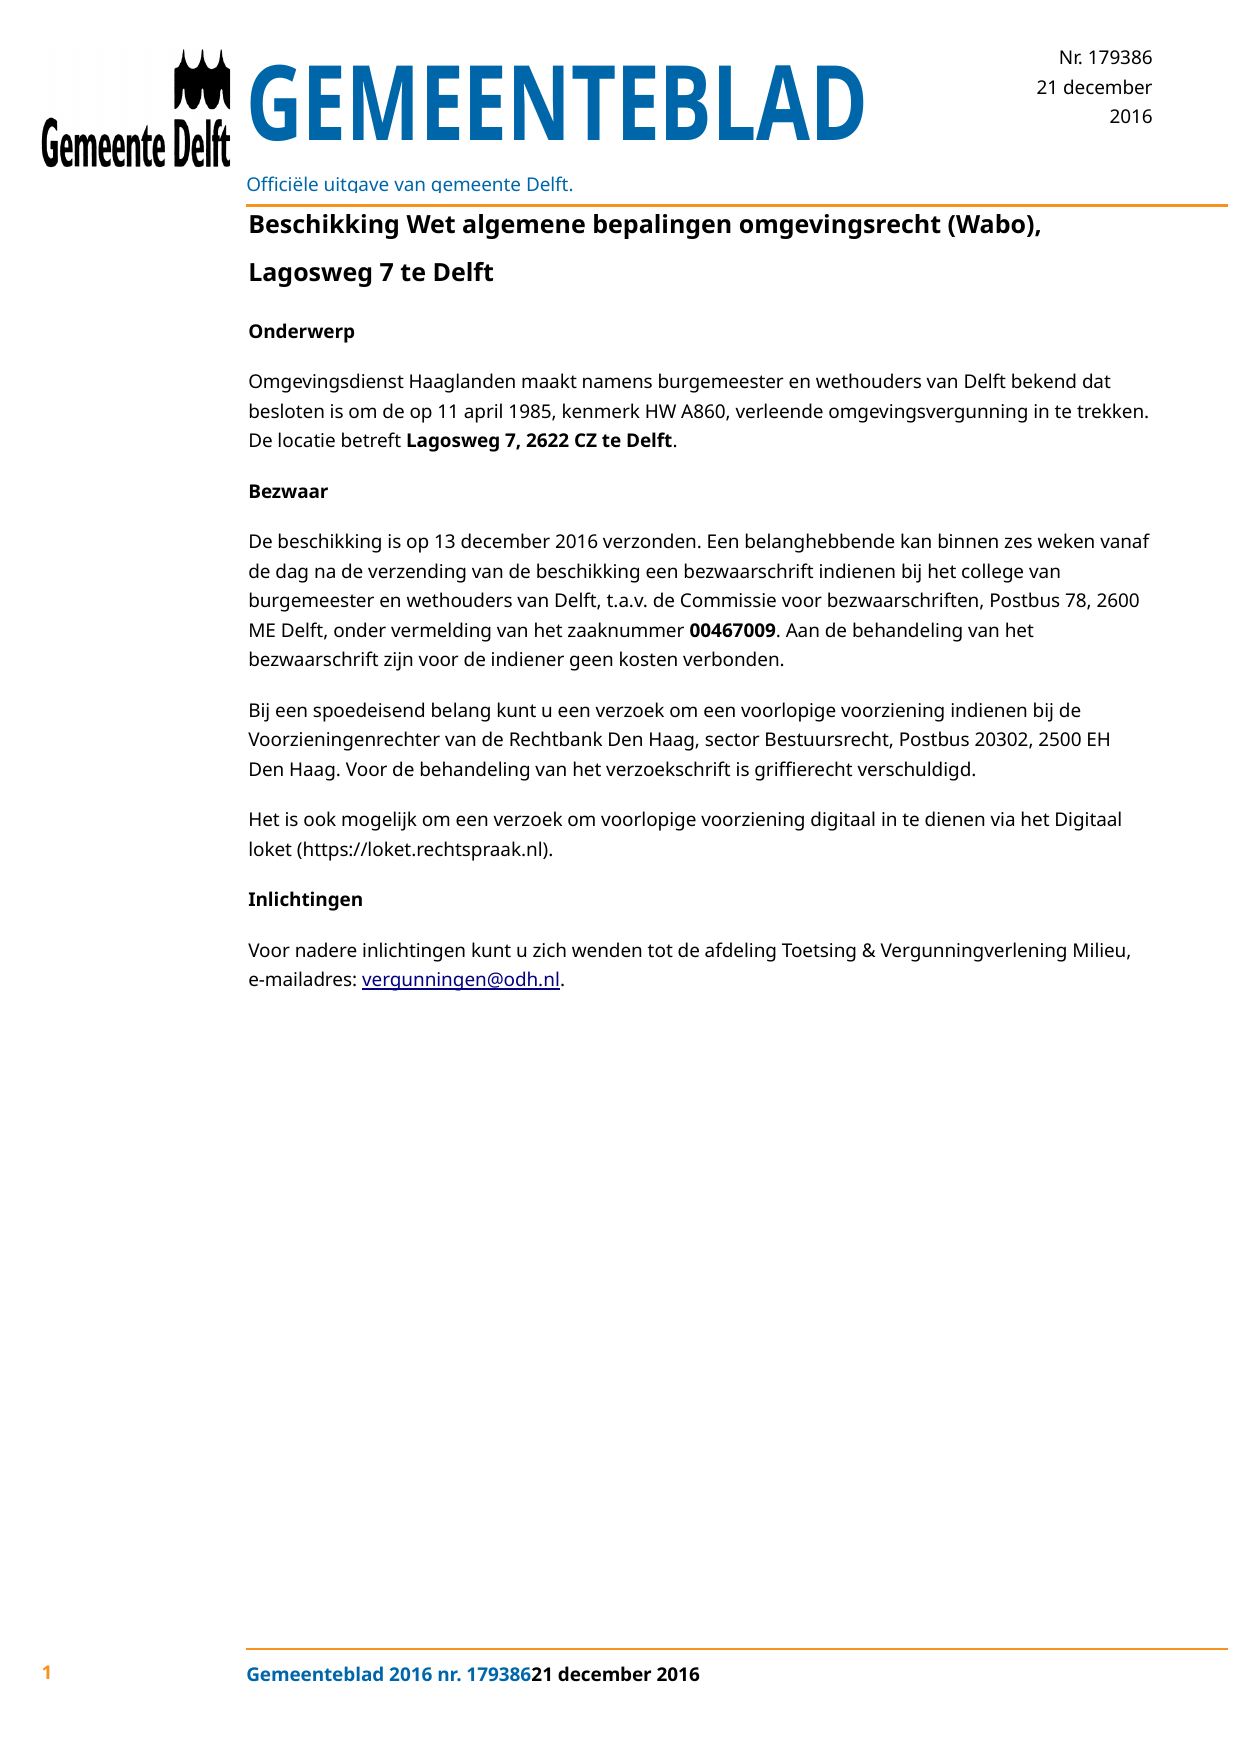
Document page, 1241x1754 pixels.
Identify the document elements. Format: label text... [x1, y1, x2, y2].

picture [41, 47, 231, 172]
text Omgevingsdienst Haaglanden maakt namens burgemeester en wethouders van Delft bekend dat besloten is om de op 11 april 1985, kenmerk HW A860, verleende omgevingsvergunning in te trekken. De locatie betreft Lagosweg 7, 2622 CZ te Delft. [248, 368, 1152, 453]
text Inlichtingen [248, 887, 1152, 912]
text Voor nadere inlichtingen kunt u zich wenden tot de afdeling Toetsing & Vergunningverlening Milieu, e-mailadres: vergunningen@odh.nl. [248, 937, 1152, 992]
text De beschikking is op 13 december 2016 verzonden. Een belanghebbende kan binnen zes weken vanaf de dag na de verzending van de beschikking een bezwaarschrift indienen bij het college van burgemeester en wethouders van Delft, t.a.v. de Commissie voor bezwaarschriften, Postbus 78, 2600 ME Delft, onder vermelding van het zaaknummer 00467009. Aan de behandeling van het bezwaarschrift zijn voor de indiener geen kosten verbonden. [248, 528, 1152, 672]
text Bezwaar [248, 478, 1152, 504]
text Bij een spoedeisend belang kunt u een verzoek om een voorlopige voorziening indienen bij de Voorzieningenrechter van de Rechtbank Den Haag, sector Bestuursrecht, Postbus 20302, 2500 EH Den Haag. Voor de behandeling van het verzoekschrift is griffierecht verschuldigd. [248, 697, 1152, 782]
text Het is ook mogelijk om een verzoek om voorlopige voorziening digitaal in te dienen via het Digitaal loket (https://loket.rechtspraak.nl). [248, 807, 1152, 862]
text Onderwerp [248, 318, 1152, 344]
text Beschikking Wet algemene bepalingen omgevingsrecht (Wabo), Lagosweg 7 te Delft [248, 207, 1152, 288]
